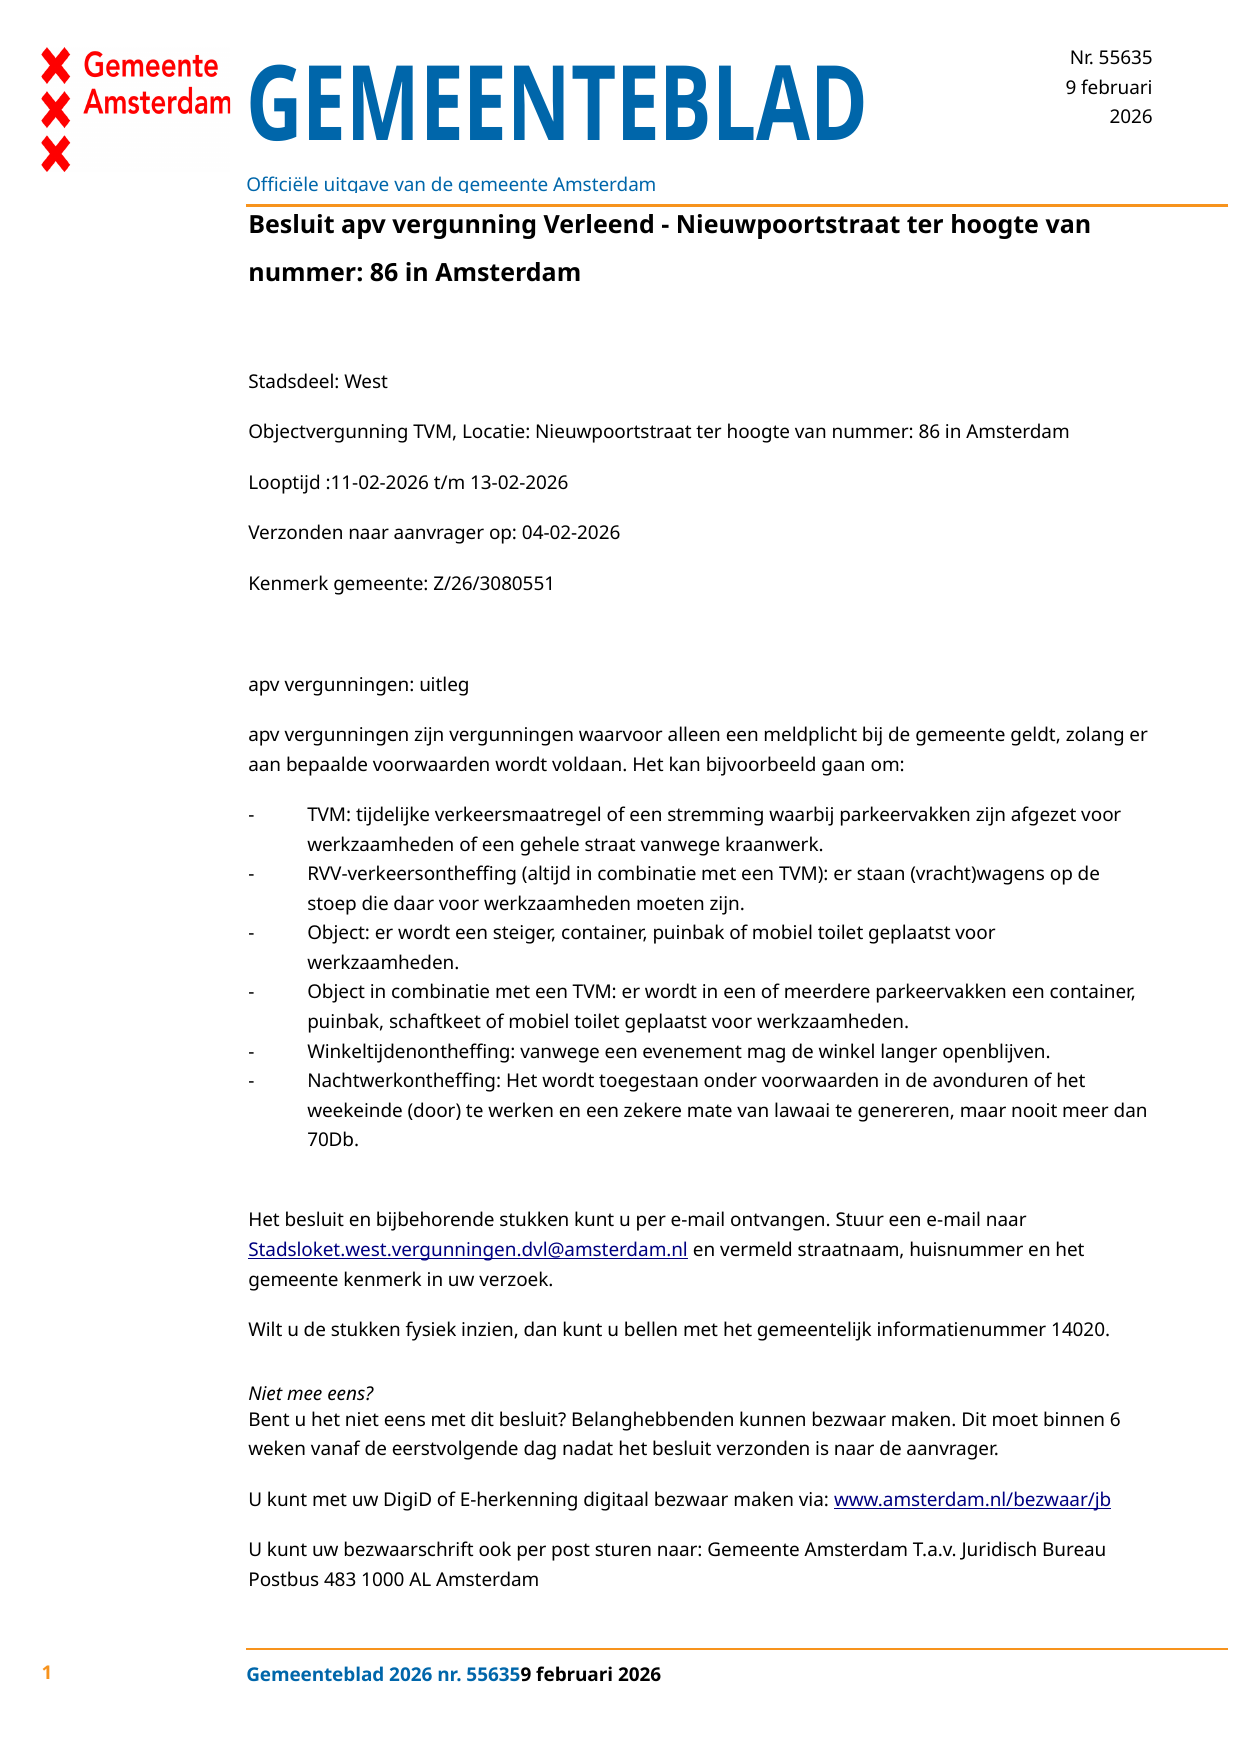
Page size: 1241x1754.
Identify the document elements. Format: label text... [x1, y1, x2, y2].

picture [41, 47, 231, 172]
text Verzonden naar aanvrager op: 04-02-2026 [248, 519, 1152, 545]
list RVV-verkeersontheffing (altijd in combinatie met een TVM): er staan (vracht)wagens op de stoep die daar voor werkzaamheden moeten zijn. [248, 860, 1152, 916]
text Stadsdeel: West [248, 368, 1152, 394]
list Object in combinatie met een TVM: er wordt in een of meerdere parkeervakken een container, puinbak, schaftkeet of mobiel toilet geplaatst voor werkzaamheden. [248, 979, 1152, 1034]
list TVM: tijdelijke verkeersmaatregel of een stremming waarbij parkeervakken zijn afgezet voor werkzaamheden of een gehele straat vanwege kraanwerk. [248, 801, 1152, 857]
text Objectvergunning TVM, Locatie: Nieuwpoortstraat ter hoogte van nummer: 86 in Amsterdam [248, 419, 1152, 444]
list Winkeltijdenontheffing: vanwege een evenement mag de winkel langer openblijven. [248, 1038, 1152, 1064]
list Nachtwerkontheffing: Het wordt toegestaan onder voorwaarden in de avonduren of het weekeinde (door) te werken en een zekere mate van lawaai te genereren, maar nooit meer dan 70Db. [248, 1067, 1152, 1152]
list Object: er wordt een steiger, container, puinbak of mobiel toilet geplaatst voor werkzaamheden. [248, 919, 1152, 975]
text apv vergunningen zijn vergunningen waarvoor alleen een meldplicht bij de gemeente geldt, zolang er aan bepaalde voorwaarden wordt voldaan. Het kan bijvoorbeeld gaan om: [248, 721, 1152, 777]
text Kenmerk gemeente: Z/26/3080551 [248, 570, 1152, 596]
text Looptijd :11-02-2026 t/m 13-02-2026 [248, 469, 1152, 495]
text U kunt met uw DigiD of E-herkenning digitaal bezwaar maken via: www.amsterdam.nl/bezwaar/jb [248, 1486, 1152, 1512]
text U kunt uw bezwaarschrift ook per post sturen naar: Gemeente Amsterdam T.a.v. Juridisch Bureau Postbus 483 1000 AL Amsterdam [248, 1536, 1152, 1592]
text Niet mee eens? [248, 1380, 1152, 1406]
text Bent u het niet eens met dit besluit? Belanghebbenden kunnen bezwaar maken. Dit moet binnen 6 weken vanaf de eerstvolgende dag nadat het besluit verzonden is naar de aanvrager. [248, 1406, 1152, 1461]
text Besluit apv vergunning Verleend - Nieuwpoortstraat ter hoogte van nummer: 86 in Amsterdam [248, 207, 1152, 288]
text apv vergunningen: uitleg [248, 671, 1152, 697]
text Wilt u de stukken fysiek inzien, dan kunt u bellen met het gemeentelijk informatienummer 14020. [248, 1316, 1152, 1342]
text Het besluit en bijbehorende stukken kunt u per e-mail ontvangen. Stuur een e-mail naar Stadsloket.west.vergunningen.dvl@amsterdam.nl en vermeld straatnaam, huisnummer en het gemeente kenmerk in uw verzoek. [248, 1207, 1152, 1292]
